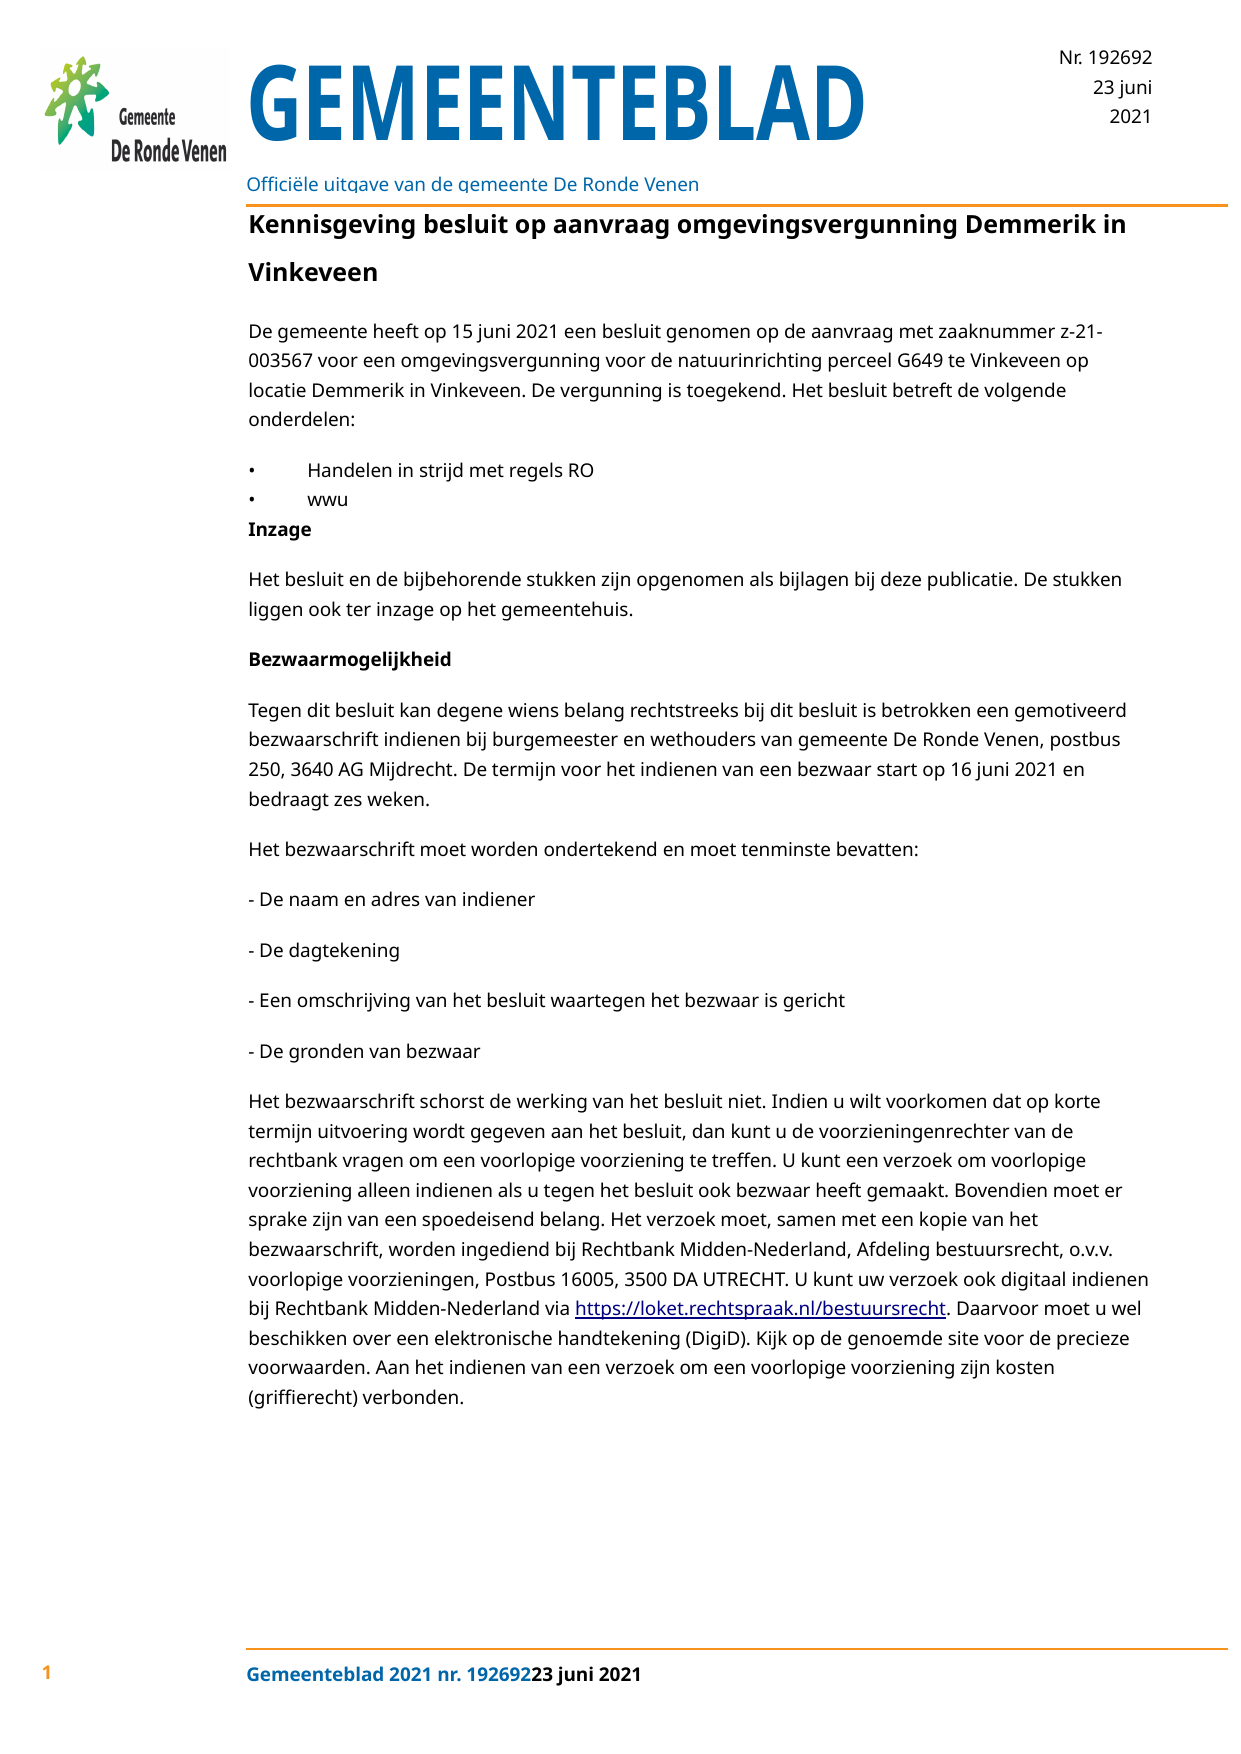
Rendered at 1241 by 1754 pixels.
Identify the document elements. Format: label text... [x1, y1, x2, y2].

picture [41, 47, 231, 172]
list Handelen in strijd met regels RO [248, 457, 1152, 483]
text - De gronden van bezwaar [248, 1038, 1152, 1064]
text Het bezwaarschrift schorst de werking van het besluit niet. Indien u wilt voorkomen dat op korte termijn uitvoering wordt gegeven aan het besluit, dan kunt u de voorzieningenrechter van de rechtbank vragen om een voorlopige voorziening te treffen. U kunt een verzoek om voorlopige voorziening alleen indienen als u tegen het besluit ook bezwaar heeft gemaakt. Bovendien moet er sprake zijn van een spoedeisend belang. Het verzoek moet, samen met een kopie van het bezwaarschrift, worden ingediend bij Rechtbank Midden-Nederland, Afdeling bestuursrecht, o.v.v. voorlopige voorzieningen, Postbus 16005, 3500 DA UTRECHT. U kunt uw verzoek ook digitaal indienen bij Rechtbank Midden-Nederland via https://loket.rechtspraak.nl/bestuursrecht. Daarvoor moet u wel beschikken over een elektronische handtekening (DigiD). Kijk op de genoemde site voor de precieze voorwaarden. Aan het indienen van een verzoek om een voorlopige voorziening zijn kosten (griffierecht) verbonden. [248, 1088, 1152, 1410]
list wwu [248, 487, 1152, 512]
text Het bezwaarschrift moet worden ondertekend en moet tenminste bevatten: [248, 836, 1152, 862]
text - De naam en adres van indiener [248, 887, 1152, 912]
text Inzage [248, 516, 1152, 542]
text Het besluit en de bijbehorende stukken zijn opgenomen als bijlagen bij deze publicatie. De stukken liggen ook ter inzage op het gemeentehuis. [248, 567, 1152, 622]
text De gemeente heeft op 15 juni 2021 een besluit genomen op de aanvraag met zaaknummer z-21-003567 voor een omgevingsvergunning voor de natuurinrichting perceel G649 te Vinkeveen op locatie Demmerik in Vinkeveen. De vergunning is toegekend. Het besluit betreft de volgende onderdelen: [248, 318, 1152, 432]
text Bezwaarmogelijkheid [248, 647, 1152, 672]
text Kennisgeving besluit op aanvraag omgevingsvergunning Demmerik in Vinkeveen [248, 207, 1152, 288]
text - Een omschrijving van het besluit waartegen het bezwaar is gericht [248, 987, 1152, 1013]
text Tegen dit besluit kan degene wiens belang rechtstreeks bij dit besluit is betrokken een gemotiveerd bezwaarschrift indienen bij burgemeester en wethouders van gemeente De Ronde Venen, postbus 250, 3640 AG Mijdrecht. De termijn voor het indienen van een bezwaar start op 16 juni 2021 en bedraagt zes weken. [248, 697, 1152, 812]
text - De dagtekening [248, 937, 1152, 963]
